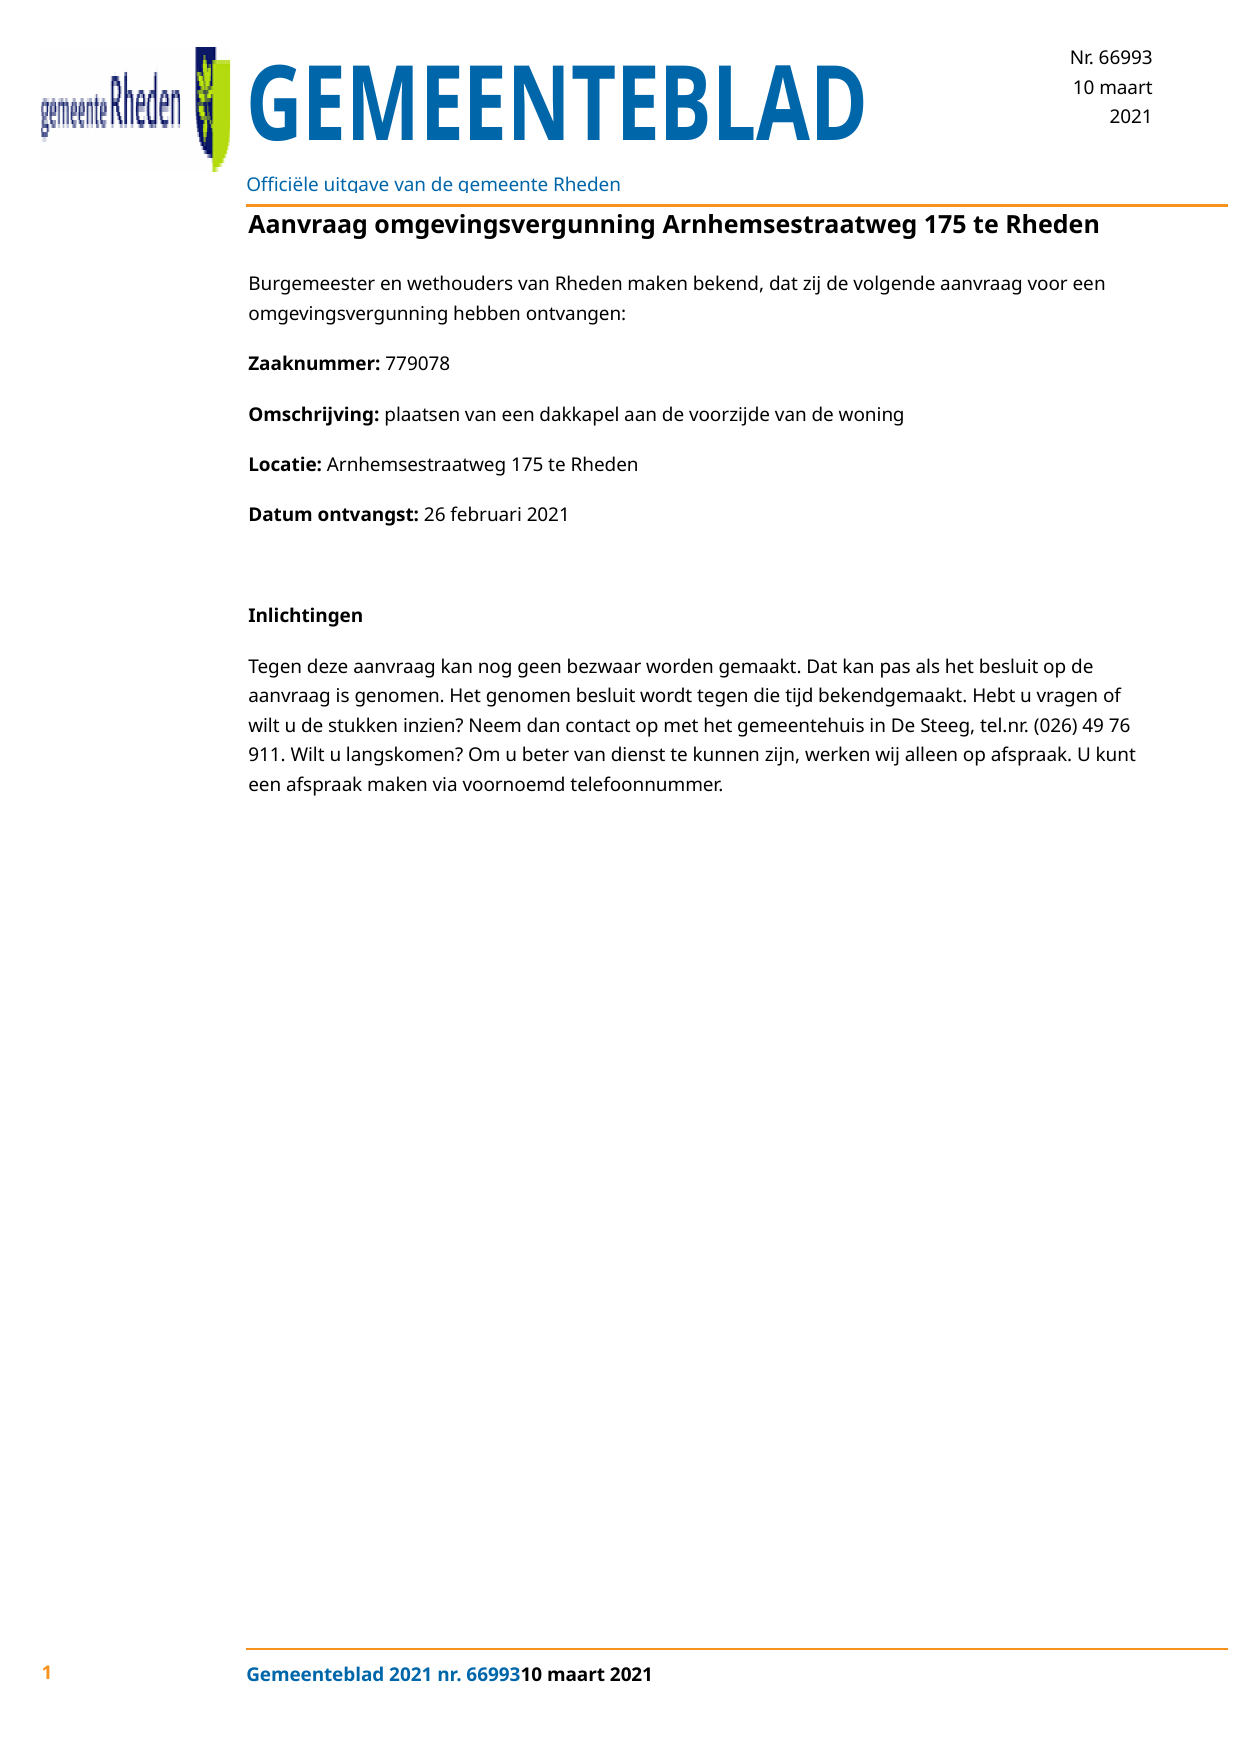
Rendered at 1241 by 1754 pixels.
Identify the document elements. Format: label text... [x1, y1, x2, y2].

text Burgemeester en wethouders van Rheden maken bekend, dat zij de volgende aanvraag voor een omgevingsvergunning hebben ontvangen: [248, 270, 1152, 326]
text Datum ontvangst: 26 februari 2021 [248, 502, 1152, 527]
text Inlichtingen [248, 602, 1152, 628]
text Zaaknummer: 779078 [248, 350, 1152, 376]
picture [41, 47, 231, 172]
text Aanvraag omgevingsvergunning Arnhemsestraatweg 175 te Rheden [248, 207, 1152, 241]
text Locatie: Arnhemsestraatweg 175 te Rheden [248, 451, 1152, 477]
text Omschrijving: plaatsen van een dakkapel aan de voorzijde van de woning [248, 401, 1152, 426]
text Tegen deze aanvraag kan nog geen bezwaar worden gemaakt. Dat kan pas als het besluit op de aanvraag is genomen. Het genomen besluit wordt tegen die tijd bekendgemaakt. Hebt u vragen of wilt u de stukken inzien? Neem dan contact op met het gemeentehuis in De Steeg, tel.nr. (026) 49 76 911. Wilt u langskomen? Om u beter van dienst te kunnen zijn, werken wij alleen op afspraak. U kunt een afspraak maken via voornoemd telefoonnummer. [248, 653, 1152, 797]
